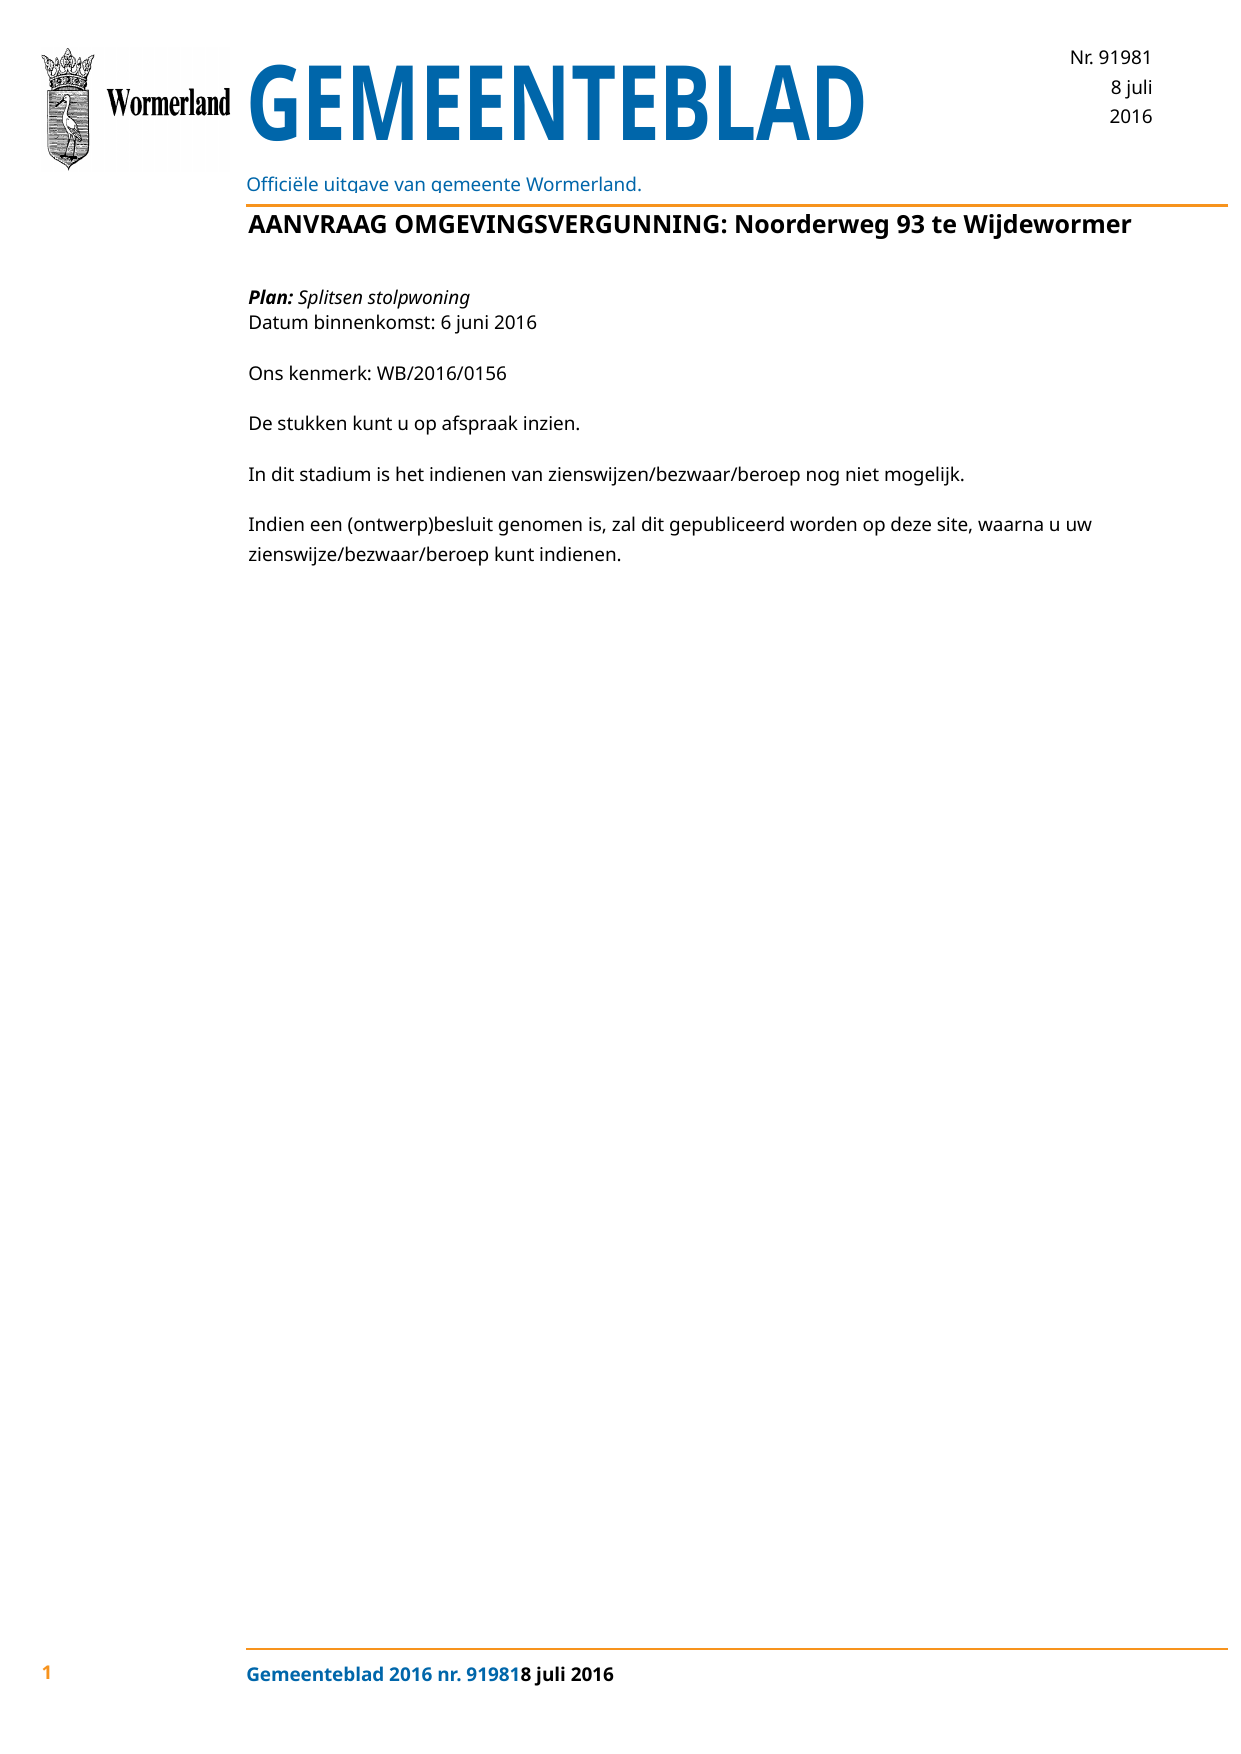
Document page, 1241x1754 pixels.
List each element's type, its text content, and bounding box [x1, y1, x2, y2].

text AANVRAAG OMGEVINGSVERGUNNING: Noorderweg 93 te Wijdewormer [248, 207, 1152, 241]
text De stukken kunt u op afspraak inzien. [248, 410, 1152, 436]
text Plan: Splitsen stolpwoning [248, 284, 1152, 309]
text Datum binnenkomst: 6 juni 2016 [248, 309, 1152, 335]
text Ons kenmerk: WB/2016/0156 [248, 360, 1152, 386]
picture [41, 47, 231, 172]
text Indien een (ontwerp)besluit genomen is, zal dit gepubliceerd worden op deze site, waarna u uw zienswijze/bezwaar/beroep kunt indienen. [248, 511, 1152, 567]
text In dit stadium is het indienen van zienswijzen/bezwaar/beroep nog niet mogelijk. [248, 461, 1152, 487]
